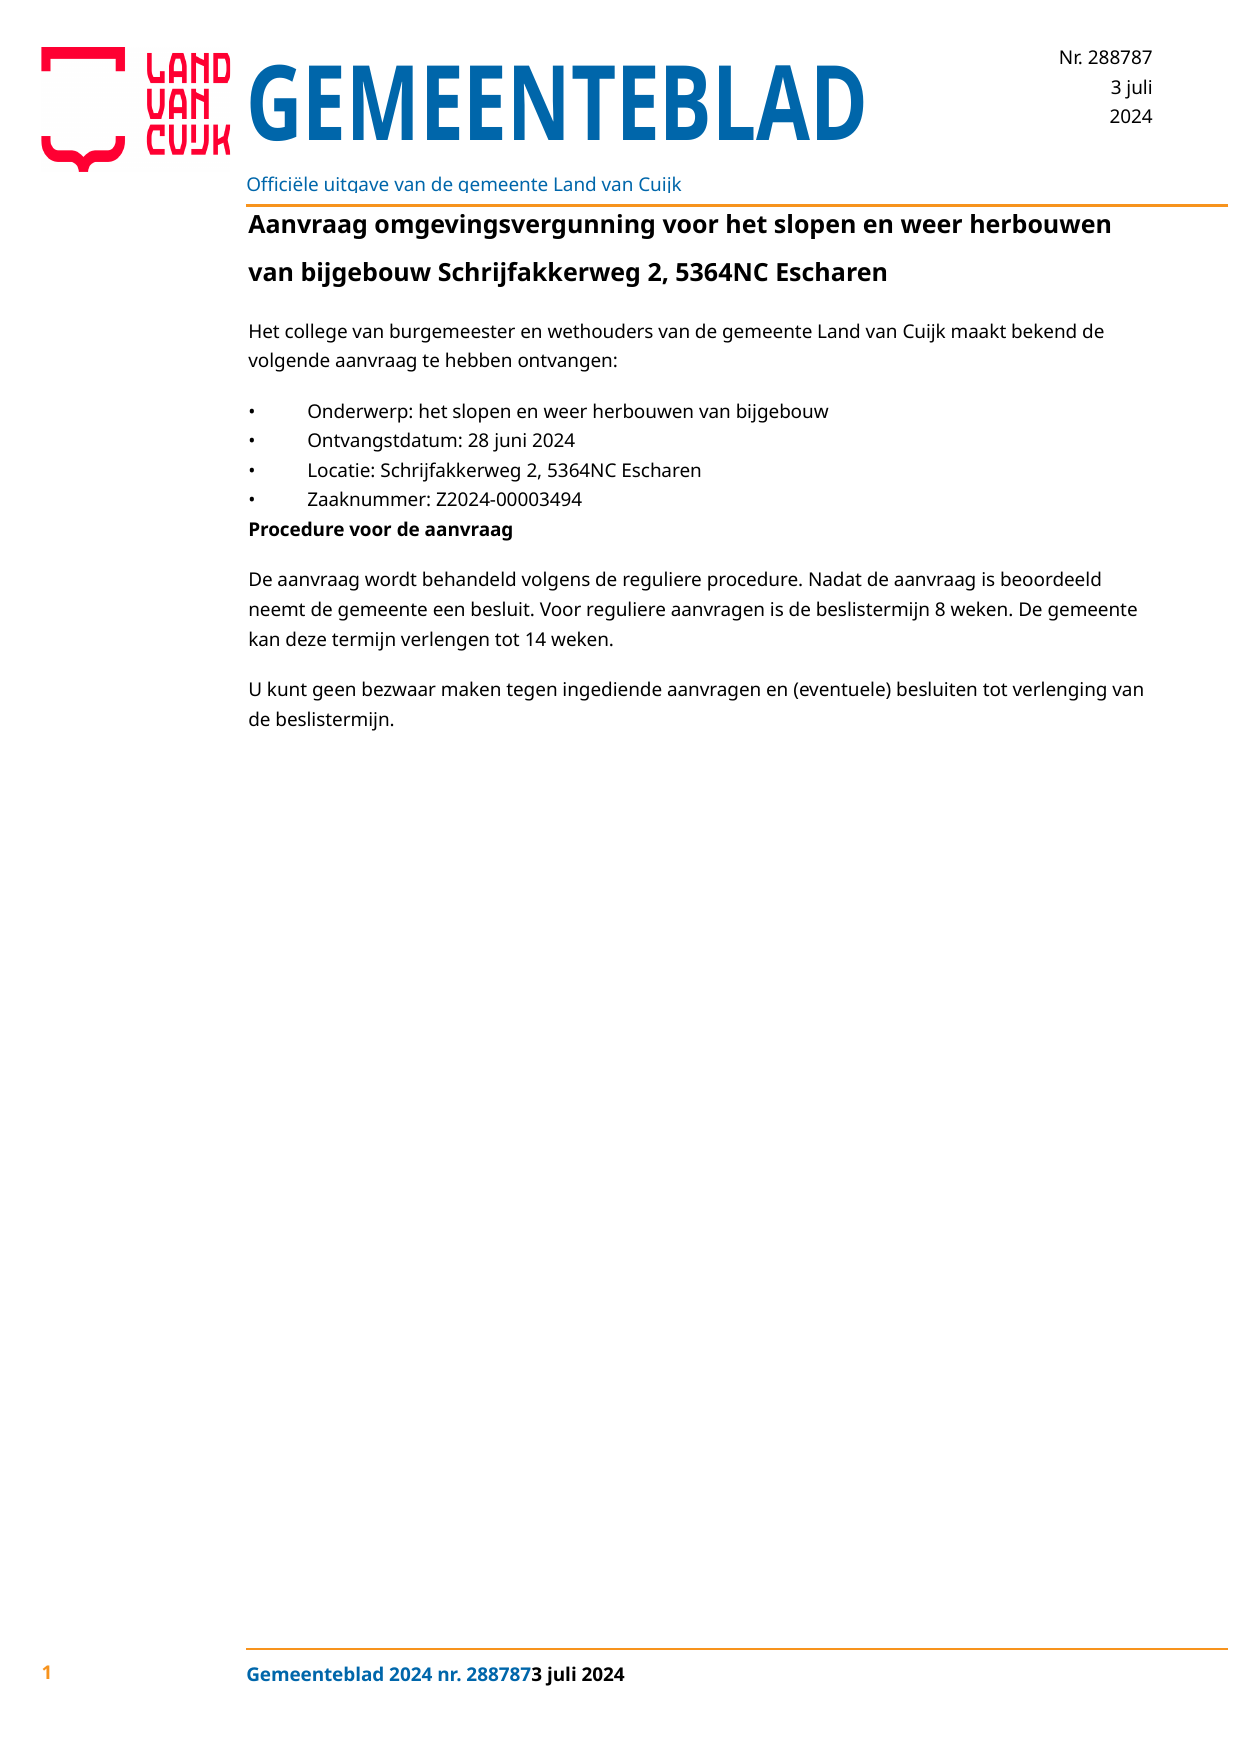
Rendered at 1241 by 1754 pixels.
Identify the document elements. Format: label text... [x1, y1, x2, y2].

text Procedure voor de aanvraag [248, 516, 1152, 542]
list Onderwerp: het slopen en weer herbouwen van bijgebouw [248, 398, 1152, 424]
list Ontvangstdatum: 28 juni 2024 [248, 427, 1152, 453]
list Locatie: Schrijfakkerweg 2, 5364NC Escharen [248, 457, 1152, 483]
text Aanvraag omgevingsvergunning voor het slopen en weer herbouwen van bijgebouw Schrijfakkerweg 2, 5364NC Escharen [248, 207, 1152, 288]
picture [41, 47, 231, 172]
list Zaaknummer: Z2024-00003494 [248, 487, 1152, 512]
text Het college van burgemeester en wethouders van de gemeente Land van Cuijk maakt bekend de volgende aanvraag te hebben ontvangen: [248, 318, 1152, 373]
text U kunt geen bezwaar maken tegen ingediende aanvragen en (eventuele) besluiten tot verlenging van de beslistermijn. [248, 676, 1152, 732]
text De aanvraag wordt behandeld volgens de reguliere procedure. Nadat de aanvraag is beoordeeld neemt de gemeente een besluit. Voor reguliere aanvragen is de beslistermijn 8 weken. De gemeente kan deze termijn verlengen tot 14 weken. [248, 567, 1152, 652]
